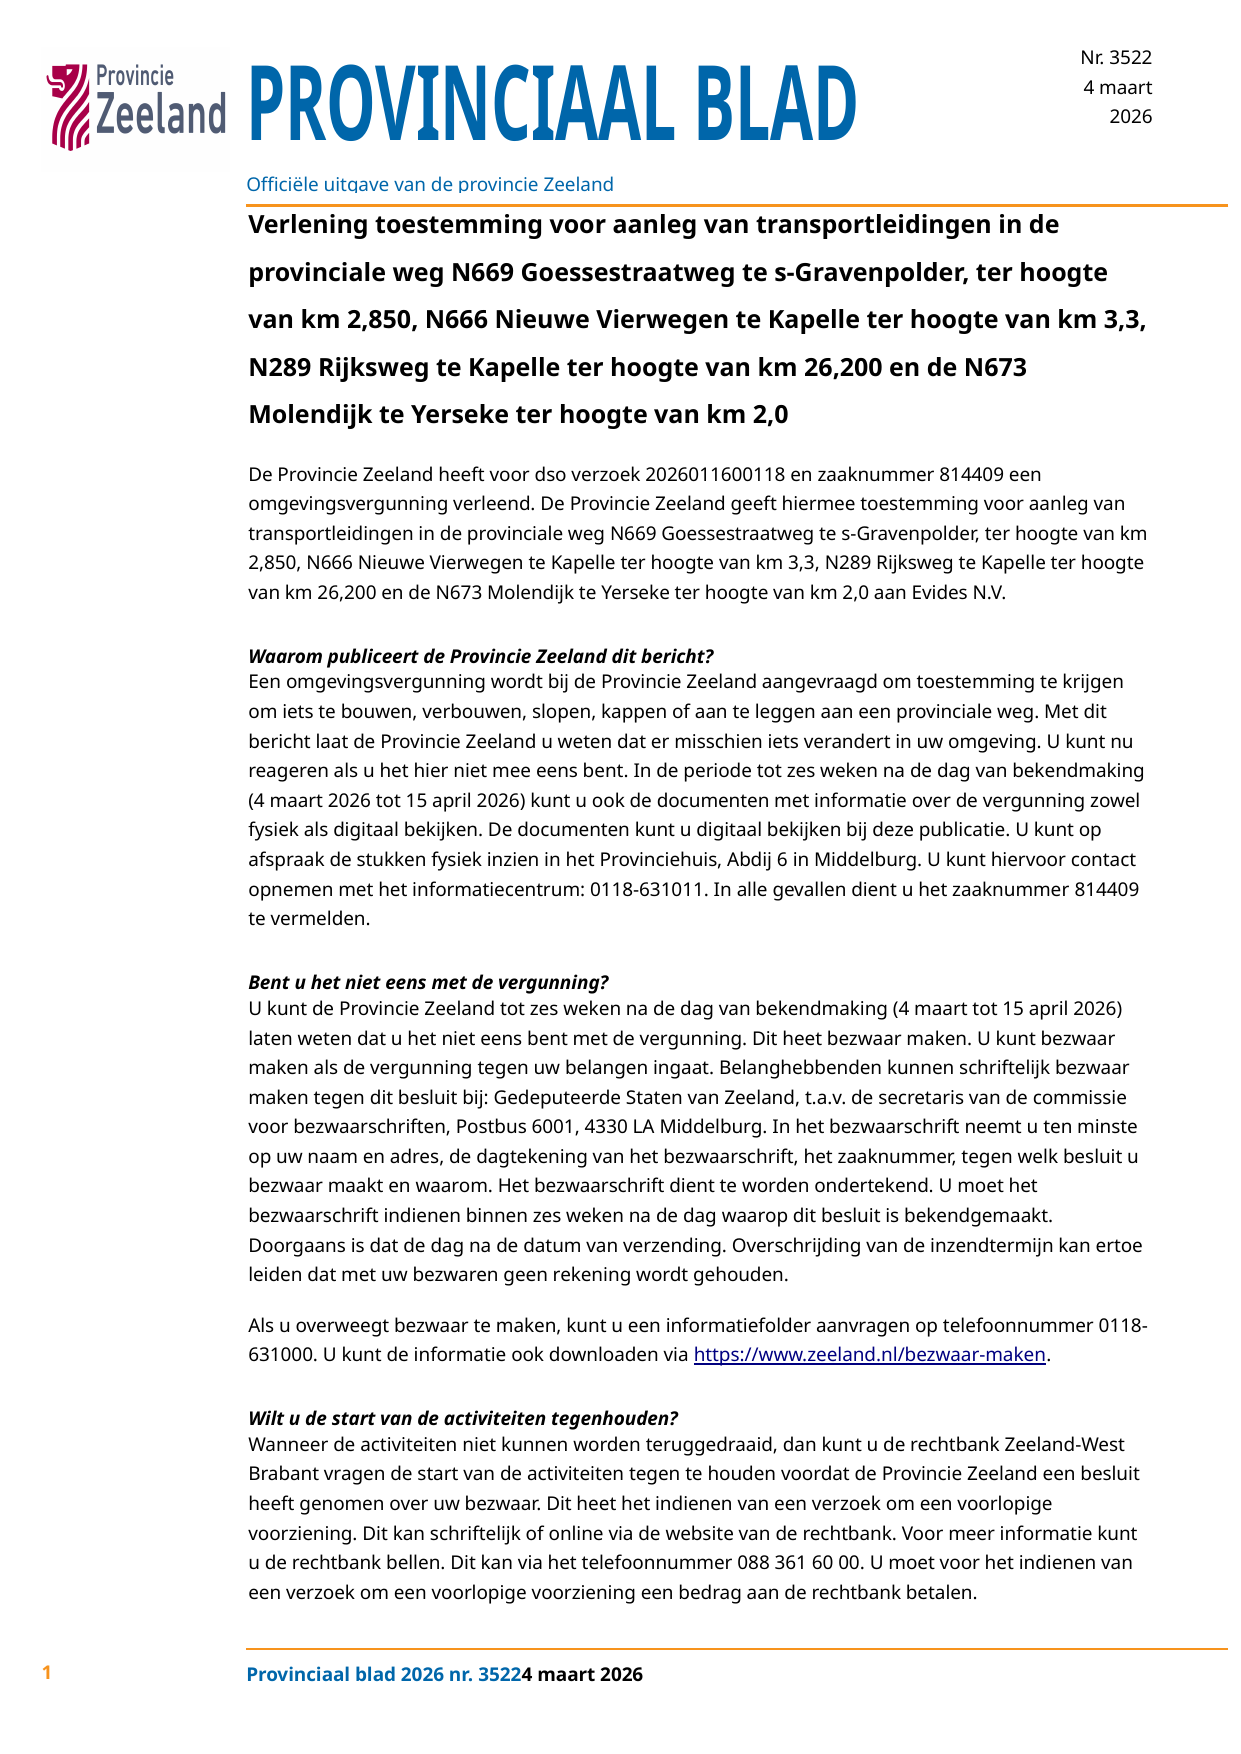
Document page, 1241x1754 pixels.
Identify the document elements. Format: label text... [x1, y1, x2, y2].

picture [41, 47, 231, 172]
text Wanneer de activiteiten niet kunnen worden teruggedraaid, dan kunt u de rechtbank Zeeland-West Brabant vragen de start van de activiteiten tegen te houden voordat de Provincie Zeeland een besluit heeft genomen over uw bezwaar. Dit heet het indienen van een verzoek om een voorlopige voorziening. Dit kan schriftelijk of online via de website van de rechtbank. Voor meer informatie kunt u de rechtbank bellen. Dit kan via het telefoonnummer 088 361 60 00. U moet voor het indienen van een verzoek om een voorlopige voorziening een bedrag aan de rechtbank betalen. [248, 1431, 1152, 1605]
text Als u overweegt bezwaar te maken, kunt u een informatiefolder aanvragen op telefoonnummer 0118-631000. U kunt de informatie ook downloaden via https://www.zeeland.nl/bezwaar-maken. [248, 1312, 1152, 1367]
text Verlening toestemming voor aanleg van transportleidingen in de provinciale weg N669 Goessestraatweg te s-Gravenpolder, ter hoogte van km 2,850, N666 Nieuwe Vierwegen te Kapelle ter hoogte van km 3,3, N289 Rijksweg te Kapelle ter hoogte van km 26,200 en de N673 Molendijk te Yerseke ter hoogte van km 2,0 [248, 207, 1152, 431]
text Wilt u de start van de activiteiten tegenhouden? [248, 1405, 1152, 1431]
text Waarom publiceert de Provincie Zeeland dit bericht? [248, 643, 1152, 669]
text Bent u het niet eens met de vergunning? [248, 969, 1152, 995]
text Een omgevingsvergunning wordt bij de Provincie Zeeland aangevraagd om toestemming te krijgen om iets te bouwen, verbouwen, slopen, kappen of aan te leggen aan een provinciale weg. Met dit bericht laat de Provincie Zeeland u weten dat er misschien iets verandert in uw omgeving. U kunt nu reageren als u het hier niet mee eens bent. In de periode tot zes weken na de dag van bekendmaking (4 maart 2026 tot 15 april 2026) kunt u ook de documenten met informatie over de vergunning zowel fysiek als digitaal bekijken. De documenten kunt u digitaal bekijken bij deze publicatie. U kunt op afspraak de stukken fysiek inzien in het Provinciehuis, Abdij 6 in Middelburg. U kunt hiervoor contact opnemen met het informatiecentrum: 0118-631011. In alle gevallen dient u het zaaknummer 814409 te vermelden. [248, 669, 1152, 931]
text U kunt de Provincie Zeeland tot zes weken na de dag van bekendmaking (4 maart tot 15 april 2026) laten weten dat u het niet eens bent met de vergunning. Dit heet bezwaar maken. U kunt bezwaar maken als de vergunning tegen uw belangen ingaat. Belanghebbenden kunnen schriftelijk bezwaar maken tegen dit besluit bij: Gedeputeerde Staten van Zeeland, t.a.v. de secretaris van de commissie voor bezwaarschriften, Postbus 6001, 4330 LA Middelburg. In het bezwaarschrift neemt u ten minste op uw naam en adres, de dagtekening van het bezwaarschrift, het zaaknummer, tegen welk besluit u bezwaar maakt en waarom. Het bezwaarschrift dient te worden ondertekend. U moet het bezwaarschrift indienen binnen zes weken na de dag waarop dit besluit is bekendgemaakt. Doorgaans is dat de dag na de datum van verzending. Overschrijding van de inzendtermijn kan ertoe leiden dat met uw bezwaren geen rekening wordt gehouden. [248, 995, 1152, 1287]
text De Provincie Zeeland heeft voor dso verzoek 2026011600118 en zaaknummer 814409 een omgevingsvergunning verleend. De Provincie Zeeland geeft hiermee toestemming voor aanleg van transportleidingen in de provinciale weg N669 Goessestraatweg te s-Gravenpolder, ter hoogte van km 2,850, N666 Nieuwe Vierwegen te Kapelle ter hoogte van km 3,3, N289 Rijksweg te Kapelle ter hoogte van km 26,200 en de N673 Molendijk te Yerseke ter hoogte van km 2,0 aan Evides N.V. [248, 461, 1152, 605]
